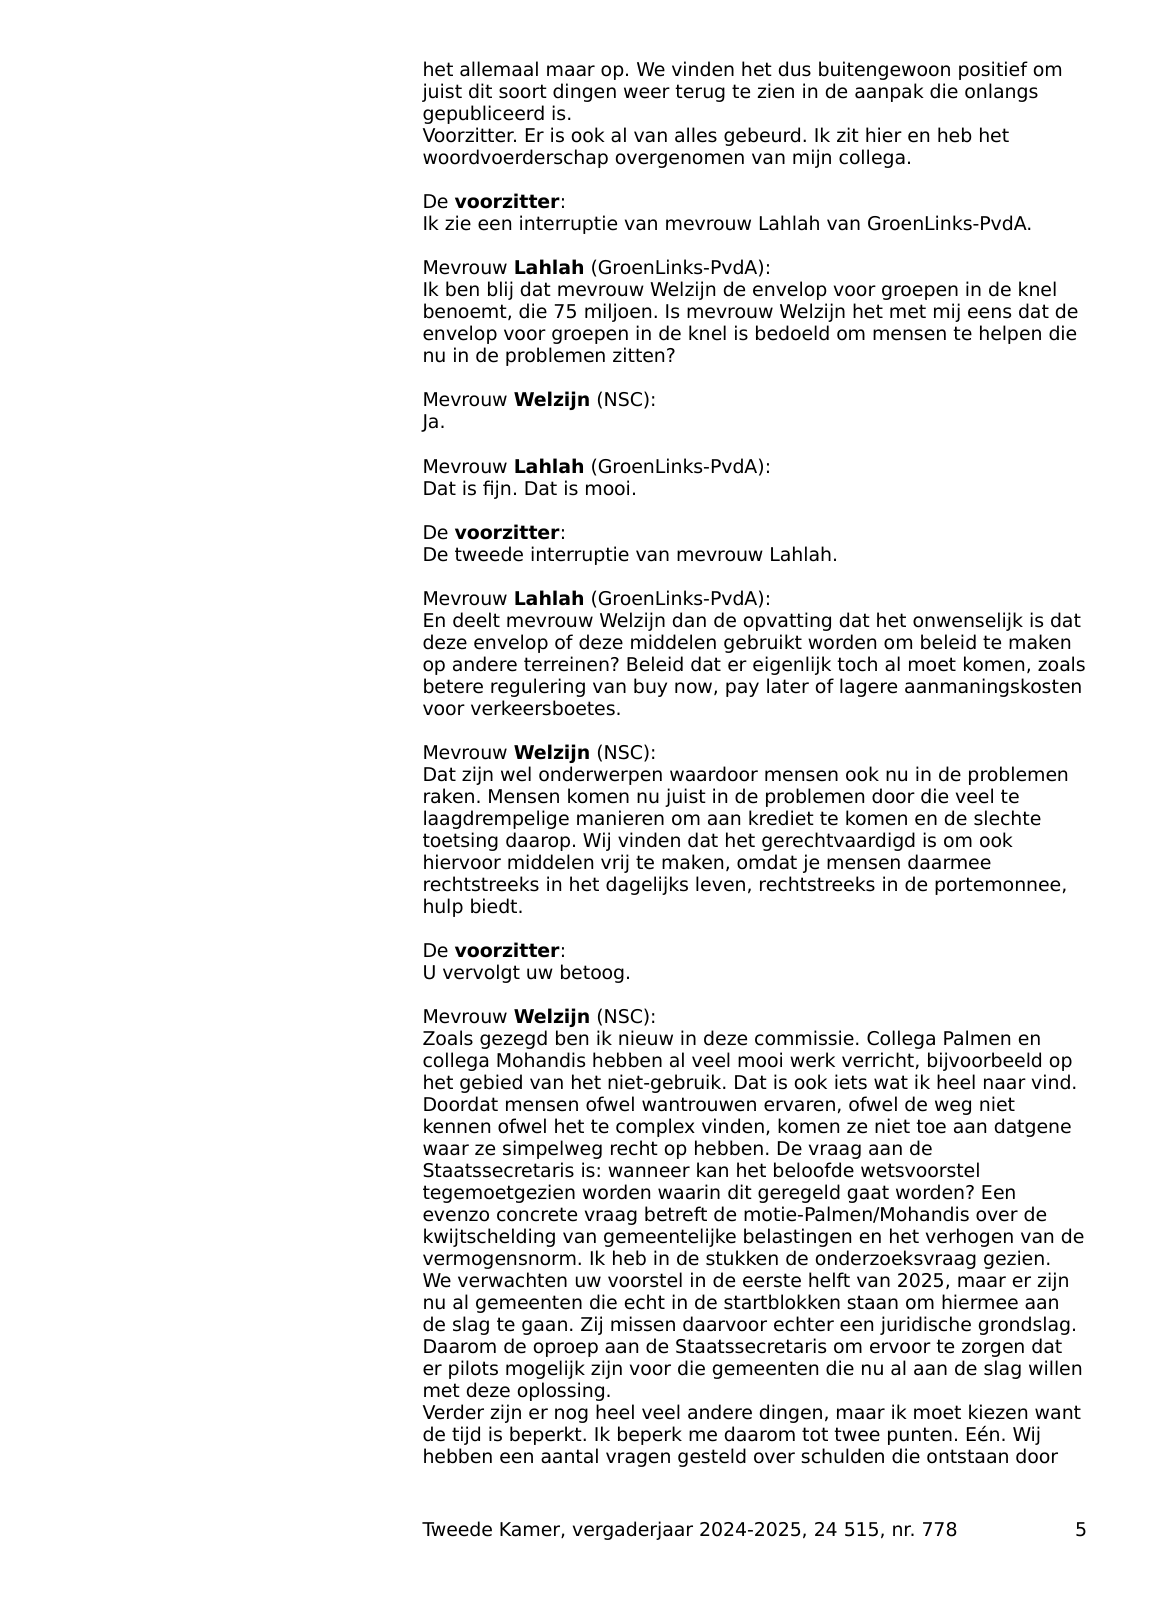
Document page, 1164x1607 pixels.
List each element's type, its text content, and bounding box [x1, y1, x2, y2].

text Verder zijn er nog heel veel andere dingen, maar ik moet kiezen want de tijd is beperkt. Ik beperk me daarom tot twee punten. Eén. Wij hebben een aantal vragen gesteld over schulden die ontstaan door [422, 1402, 1087, 1468]
text U vervolgt uw betoog. [422, 962, 1087, 984]
text Mevrouw Lahlah (GroenLinks-PvdA): [422, 588, 1087, 610]
text Mevrouw Welzijn (NSC): [422, 1006, 1087, 1028]
text Ik zie een interruptie van mevrouw Lahlah van GroenLinks-PvdA. [422, 213, 1087, 235]
text De voorzitter: [422, 522, 1087, 544]
text het allemaal maar op. We vinden het dus buitengewoon positief om juist dit soort dingen weer terug te zien in de aanpak die onlangs gepubliceerd is. [422, 59, 1087, 125]
text De voorzitter: [422, 191, 1087, 213]
text Dat is fijn. Dat is mooi. [422, 477, 1087, 499]
text Mevrouw Welzijn (NSC): [422, 742, 1087, 764]
text Zoals gezegd ben ik nieuw in deze commissie. Collega Palmen en collega Mohandis hebben al veel mooi werk verricht, bijvoorbeeld op het gebied van het niet-gebruik. Dat is ook iets wat ik heel naar vind. Doordat mensen ofwel wantrouwen ervaren, ofwel de weg niet kennen ofwel het te complex vinden, komen ze niet toe aan datgene waar ze simpelweg recht op hebben. De vraag aan de Staatssecretaris is: wanneer kan het beloofde wetsvoorstel tegemoetgezien worden waarin dit geregeld gaat worden? Een evenzo concrete vraag betreft de motie-Palmen/Mohandis over de kwijtschelding van gemeentelijke belastingen en het verhogen van de vermogensnorm. Ik heb in de stukken de onderzoeksvraag gezien. We verwachten uw voorstel in de eerste helft van 2025, maar er zijn nu al gemeenten die echt in de startblokken staan om hiermee aan de slag te gaan. Zij missen daarvoor echter een juridische grondslag. Daarom de oproep aan de Staatssecretaris om ervoor te zorgen dat er pilots mogelijk zijn voor die gemeenten die nu al aan de slag willen met deze oplossing. [422, 1028, 1087, 1402]
text Mevrouw Welzijn (NSC): [422, 389, 1087, 411]
text Ja. [422, 411, 1087, 433]
text Voorzitter. Er is ook al van alles gebeurd. Ik zit hier en heb het woordvoerderschap overgenomen van mijn collega. [422, 125, 1087, 169]
text De tweede interruptie van mevrouw Lahlah. [422, 544, 1087, 566]
text Dat zijn wel onderwerpen waardoor mensen ook nu in de problemen raken. Mensen komen nu juist in de problemen door die veel te laagdrempelige manieren om aan krediet te komen en de slechte toetsing daarop. Wij vinden dat het gerechtvaardigd is om ook hiervoor middelen vrij te maken, omdat je mensen daarmee rechtstreeks in het dagelijks leven, rechtstreeks in de portemonnee, hulp biedt. [422, 764, 1087, 918]
text Mevrouw Lahlah (GroenLinks-PvdA): [422, 257, 1087, 279]
text En deelt mevrouw Welzijn dan de opvatting dat het onwenselijk is dat deze envelop of deze middelen gebruikt worden om beleid te maken op andere terreinen? Beleid dat er eigenlijk toch al moet komen, zoals betere regulering van buy now, pay later of lagere aanmaningskosten voor verkeersboetes. [422, 610, 1087, 720]
text Ik ben blij dat mevrouw Welzijn de envelop voor groepen in de knel benoemt, die 75 miljoen. Is mevrouw Welzijn het met mij eens dat de envelop voor groepen in de knel is bedoeld om mensen te helpen die nu in de problemen zitten? [422, 279, 1087, 367]
text Mevrouw Lahlah (GroenLinks-PvdA): [422, 456, 1087, 477]
text De voorzitter: [422, 940, 1087, 962]
